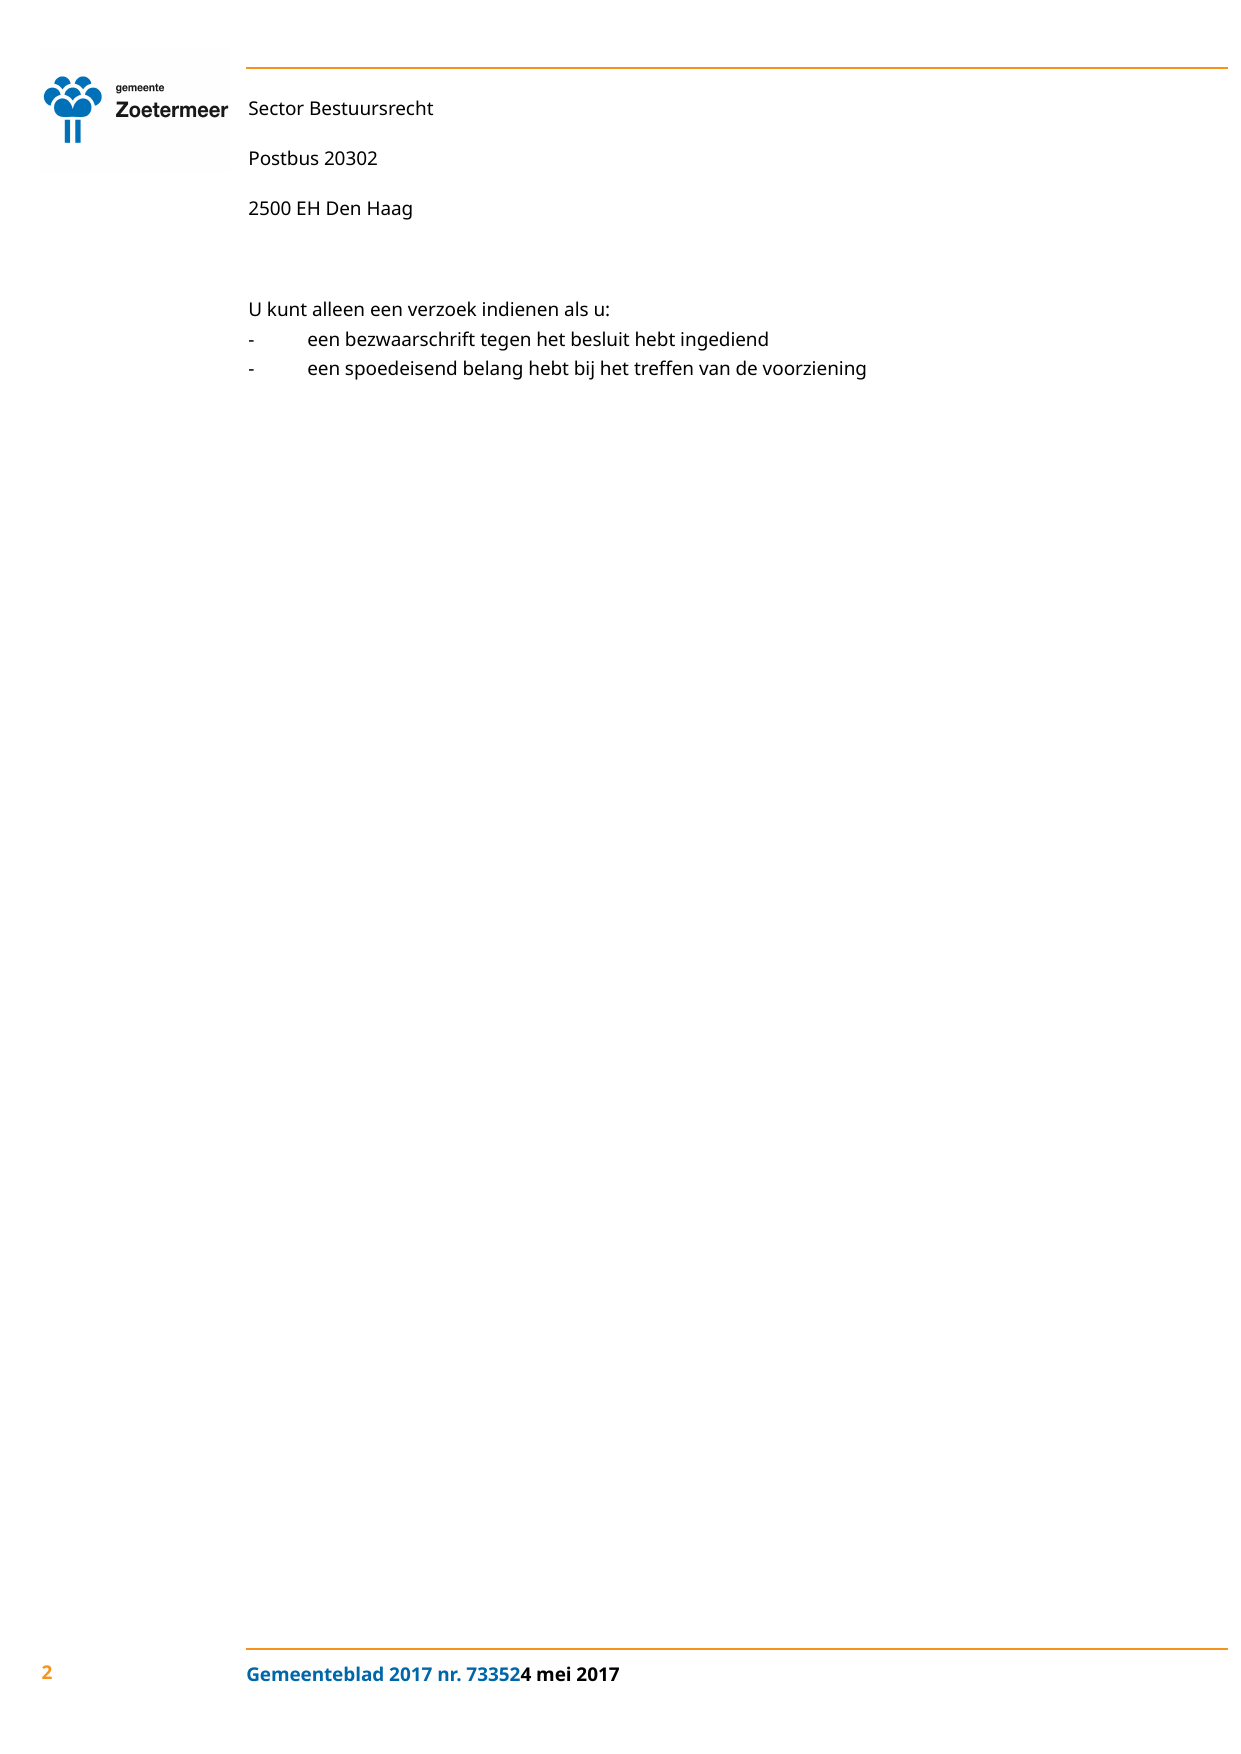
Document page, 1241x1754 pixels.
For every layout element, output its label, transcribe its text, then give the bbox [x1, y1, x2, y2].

text Postbus 20302 [248, 145, 1152, 171]
list een bezwaarschrift tegen het besluit hebt ingediend [248, 326, 1152, 352]
text 2500 EH Den Haag [248, 196, 1152, 221]
picture [41, 47, 231, 172]
text U kunt alleen een verzoek indienen als u: [248, 296, 1152, 322]
list een spoedeisend belang hebt bij het treffen van de voorziening [248, 356, 1152, 381]
text Sector Bestuursrecht [248, 95, 1152, 121]
